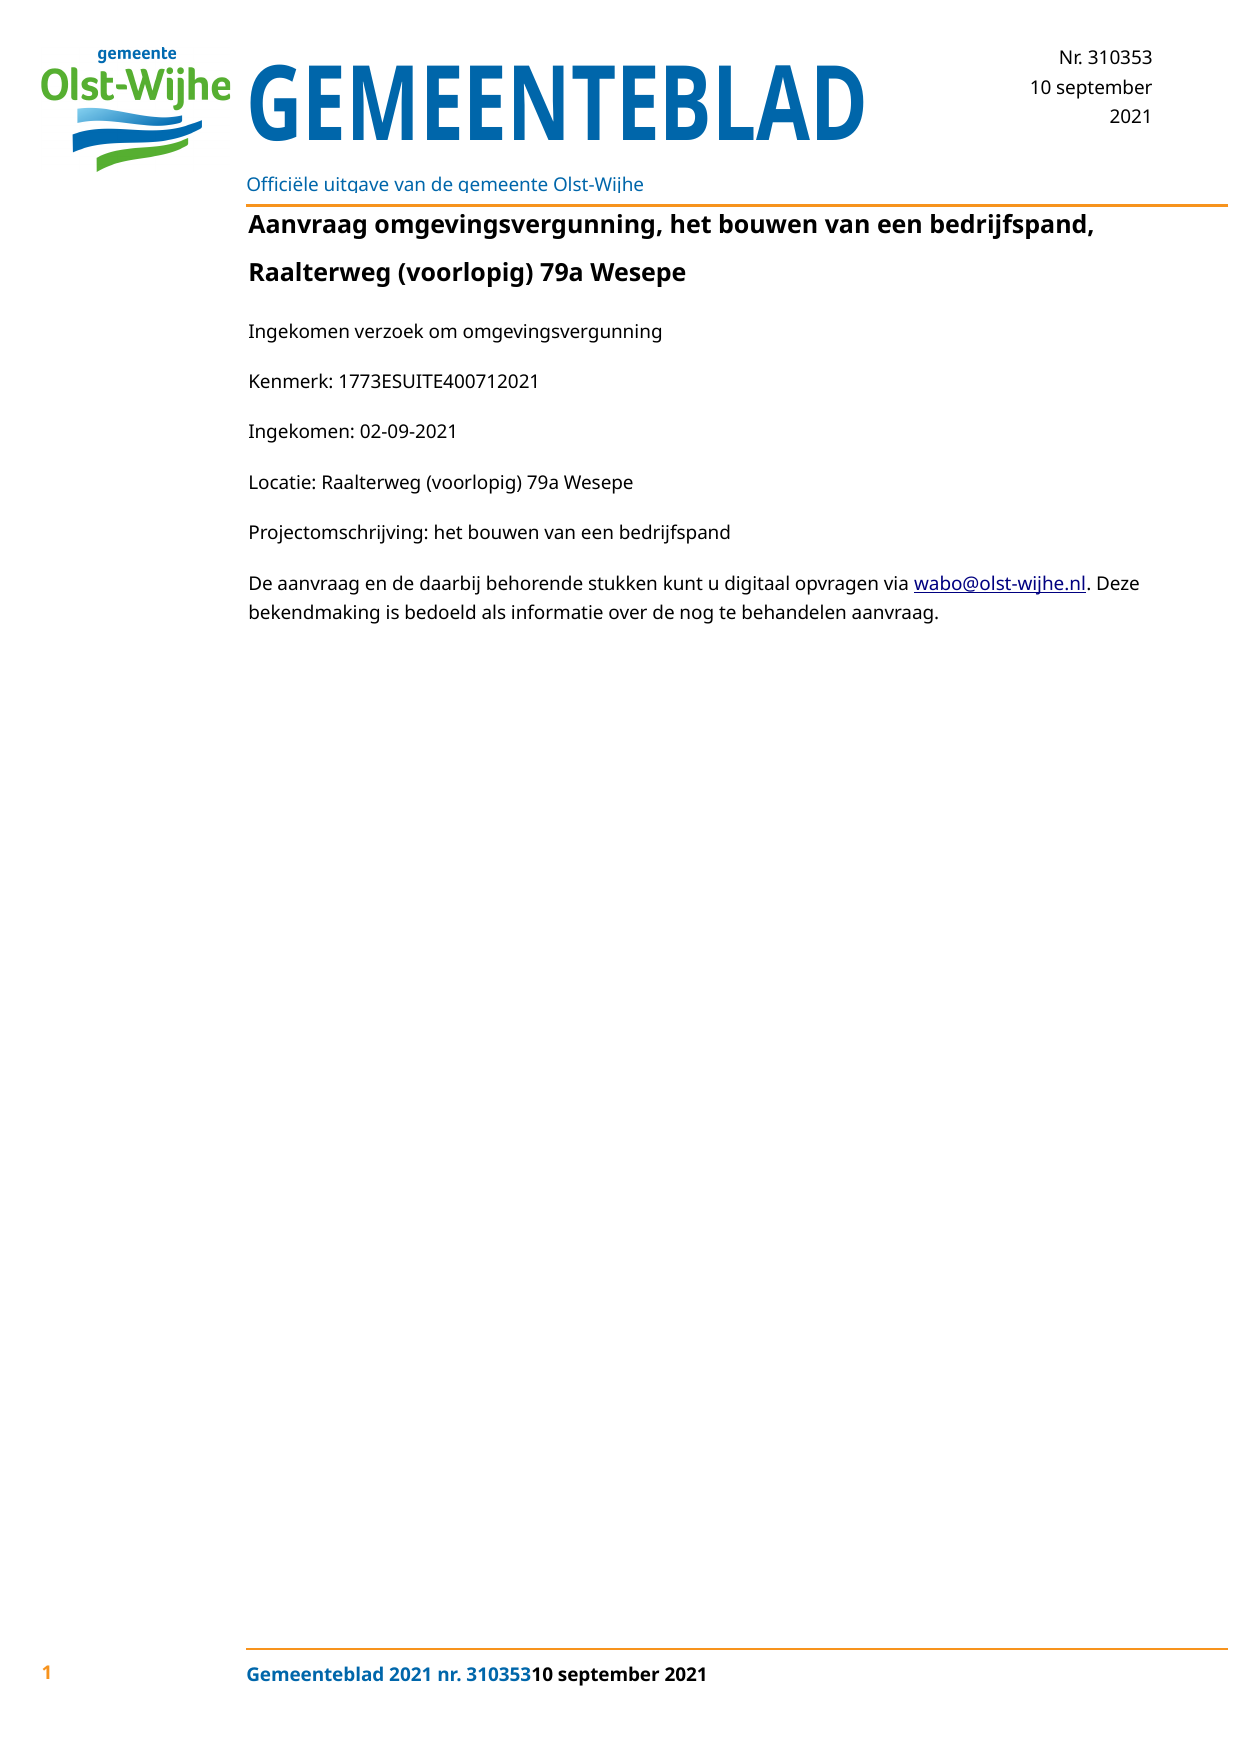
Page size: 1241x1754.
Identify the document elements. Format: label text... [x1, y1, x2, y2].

text Kenmerk: 1773ESUITE400712021 [248, 368, 1152, 394]
text Ingekomen: 02-09-2021 [248, 419, 1152, 444]
text Locatie: Raalterweg (voorlopig) 79a Wesepe [248, 469, 1152, 495]
text Ingekomen verzoek om omgevingsvergunning [248, 318, 1152, 344]
text Projectomschrijving: het bouwen van een bedrijfspand [248, 519, 1152, 545]
text De aanvraag en de daarbij behorende stukken kunt u digitaal opvragen via wabo@olst-wijhe.nl. Deze bekendmaking is bedoeld als informatie over de nog te behandelen aanvraag. [248, 570, 1152, 625]
text Aanvraag omgevingsvergunning, het bouwen van een bedrijfspand, Raalterweg (voorlopig) 79a Wesepe [248, 207, 1152, 288]
picture [41, 47, 231, 172]
